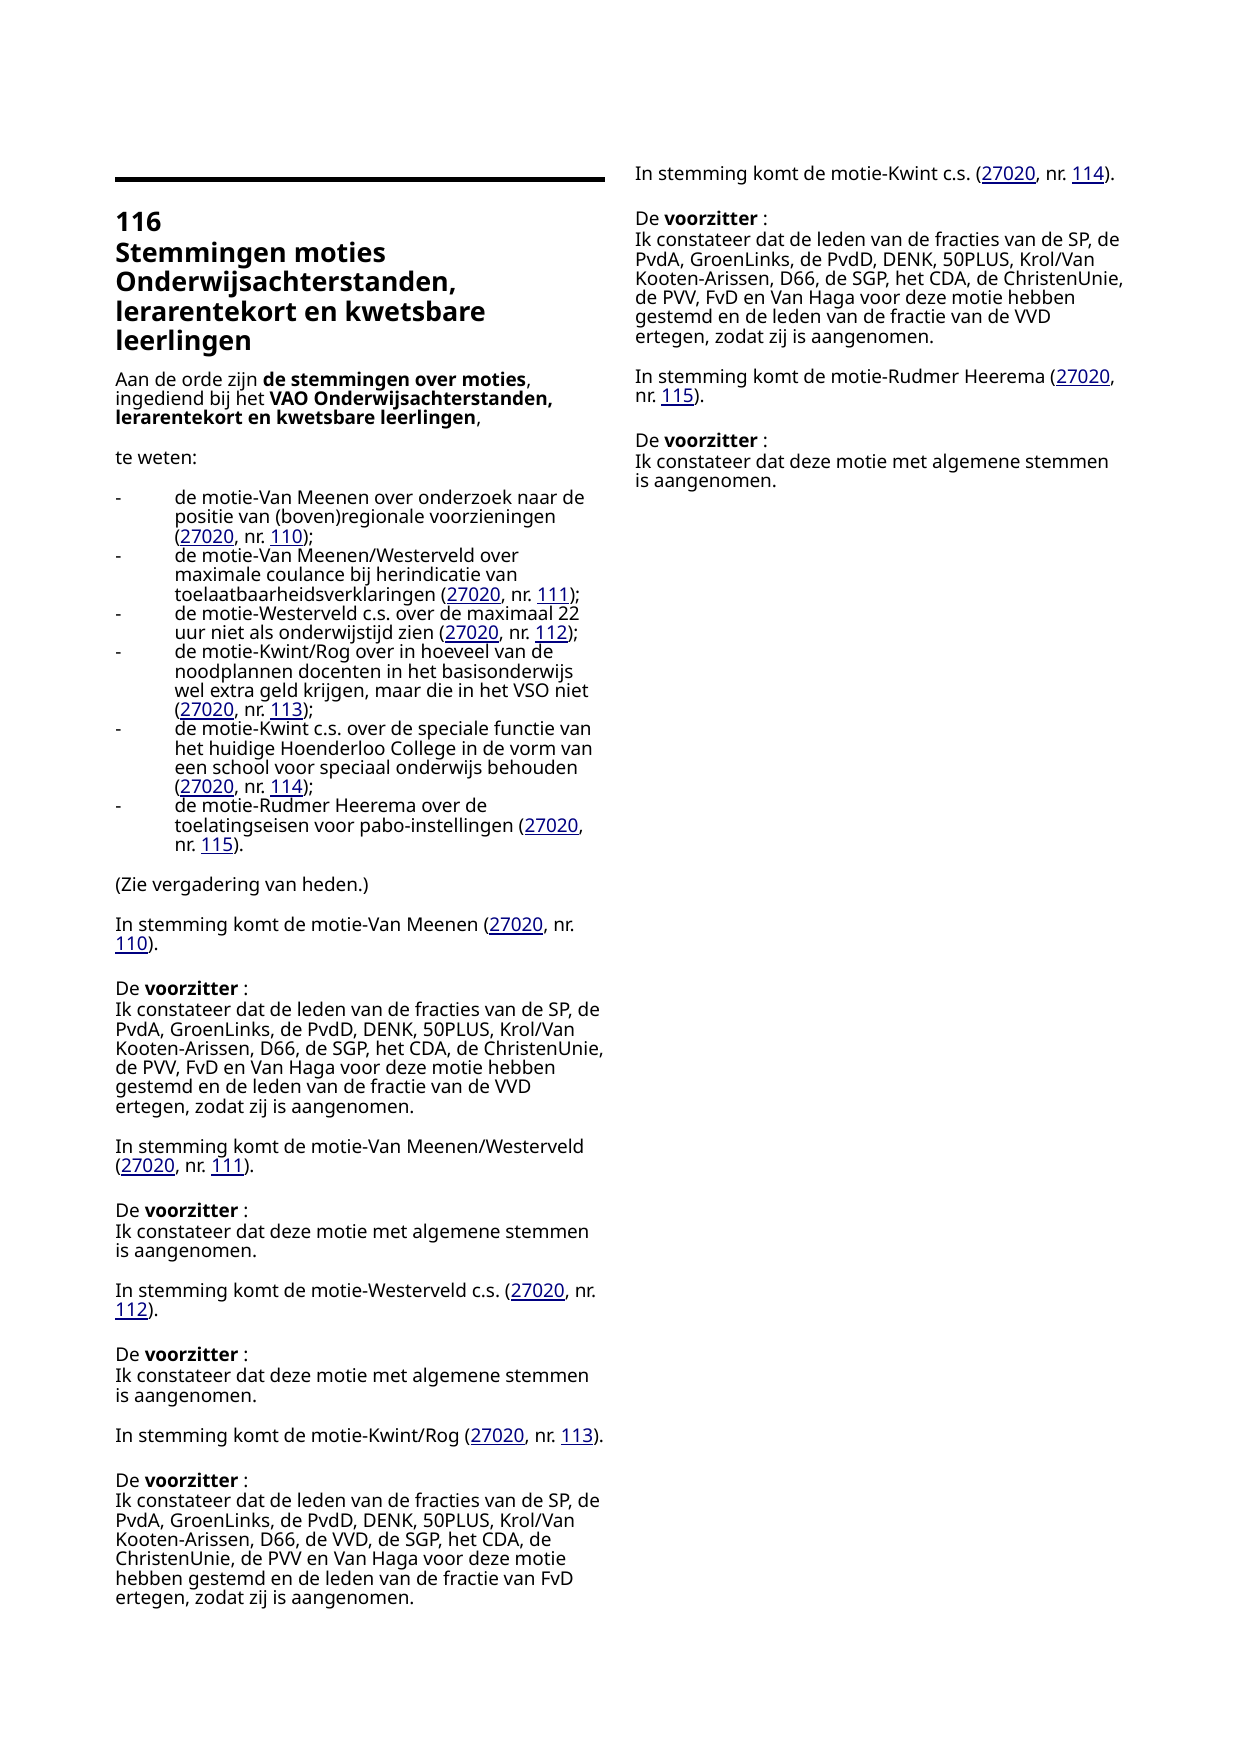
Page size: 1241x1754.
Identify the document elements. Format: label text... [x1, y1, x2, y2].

text De voorzitter : [635, 206, 1125, 231]
text Ik constateer dat deze motie met algemene stemmen is aangenomen. [635, 453, 1125, 491]
text In stemming komt de motie-Rudmer Heerema (27020, nr. 115). [635, 368, 1125, 406]
text Stemmingen moties Onderwijsachterstanden, lerarentekort en kwetsbare leerlingen [115, 239, 605, 371]
text Ik constateer dat de leden van de fracties van de SP, de PvdA, GroenLinks, de PvdD, DENK, 50PLUS, Krol/Van Kooten-Arissen, D66, de SGP, het CDA, de ChristenUnie, de PVV, FvD en Van Haga voor deze motie hebben gestemd en de leden van de fractie van de VVD ertegen, zodat zij is aangenomen. [635, 231, 1125, 347]
list de motie-Van Meenen/Westerveld over maximale coulance bij herindicatie van toelaatbaarheidsverklaringen (27020, nr. 111); [115, 547, 605, 605]
list de motie-Van Meenen over onderzoek naar de positie van (boven)regionale voorzieningen (27020, nr. 110); [115, 489, 605, 547]
text De voorzitter : [635, 427, 1125, 453]
list de motie-Kwint/Rog over in hoeveel van de noodplannen docenten in het basisonderwijs wel extra geld krijgen, maar die in het VSO niet (27020, nr. 113); [115, 643, 605, 720]
text Ik constateer dat deze motie met algemene stemmen is aangenomen. [115, 1223, 605, 1261]
text Ik constateer dat deze motie met algemene stemmen is aangenomen. [115, 1367, 605, 1406]
text In stemming komt de motie-Westerveld c.s. (27020, nr. 112). [115, 1282, 605, 1321]
text Ik constateer dat de leden van de fracties van de SP, de PvdA, GroenLinks, de PvdD, DENK, 50PLUS, Krol/Van Kooten-Arissen, D66, de VVD, de SGP, het CDA, de ChristenUnie, de PVV en Van Haga voor deze motie hebben gestemd en de leden van de fractie van FvD ertegen, zodat zij is aangenomen. [115, 1492, 605, 1608]
list de motie-Westerveld c.s. over de maximaal 22 uur niet als onderwijstijd zien (27020, nr. 112); [115, 605, 605, 643]
text De voorzitter : [115, 1197, 605, 1223]
list de motie-Kwint c.s. over de speciale functie van het huidige Hoenderloo College in de vorm van een school voor speciaal onderwijs behouden (27020, nr. 114); [115, 720, 605, 797]
text De voorzitter : [115, 1342, 605, 1367]
text In stemming komt de motie-Kwint/Rog (27020, nr. 113). [115, 1427, 605, 1446]
text In stemming komt de motie-Van Meenen/Westerveld (27020, nr. 111). [115, 1138, 605, 1176]
text te weten: [115, 449, 605, 468]
text (Zie vergadering van heden.) [115, 876, 605, 895]
text De voorzitter : [115, 1467, 605, 1492]
text 116 [115, 203, 605, 239]
text De voorzitter : [115, 976, 605, 1001]
text In stemming komt de motie-Van Meenen (27020, nr. 110). [115, 916, 605, 955]
text In stemming komt de motie-Kwint c.s. (27020, nr. 114). [635, 165, 1125, 185]
text Ik constateer dat de leden van de fracties van de SP, de PvdA, GroenLinks, de PvdD, DENK, 50PLUS, Krol/Van Kooten-Arissen, D66, de SGP, het CDA, de ChristenUnie, de PVV, FvD en Van Haga voor deze motie hebben gestemd en de leden van de fractie van de VVD ertegen, zodat zij is aangenomen. [115, 1001, 605, 1117]
list de motie-Rudmer Heerema over de toelatingseisen voor pabo-instellingen (27020, nr. 115). [115, 797, 605, 855]
text Aan de orde zijn de stemmingen over moties, ingediend bij het VAO Onderwijsachterstanden, lerarentekort en kwetsbare leerlingen, [115, 371, 605, 428]
